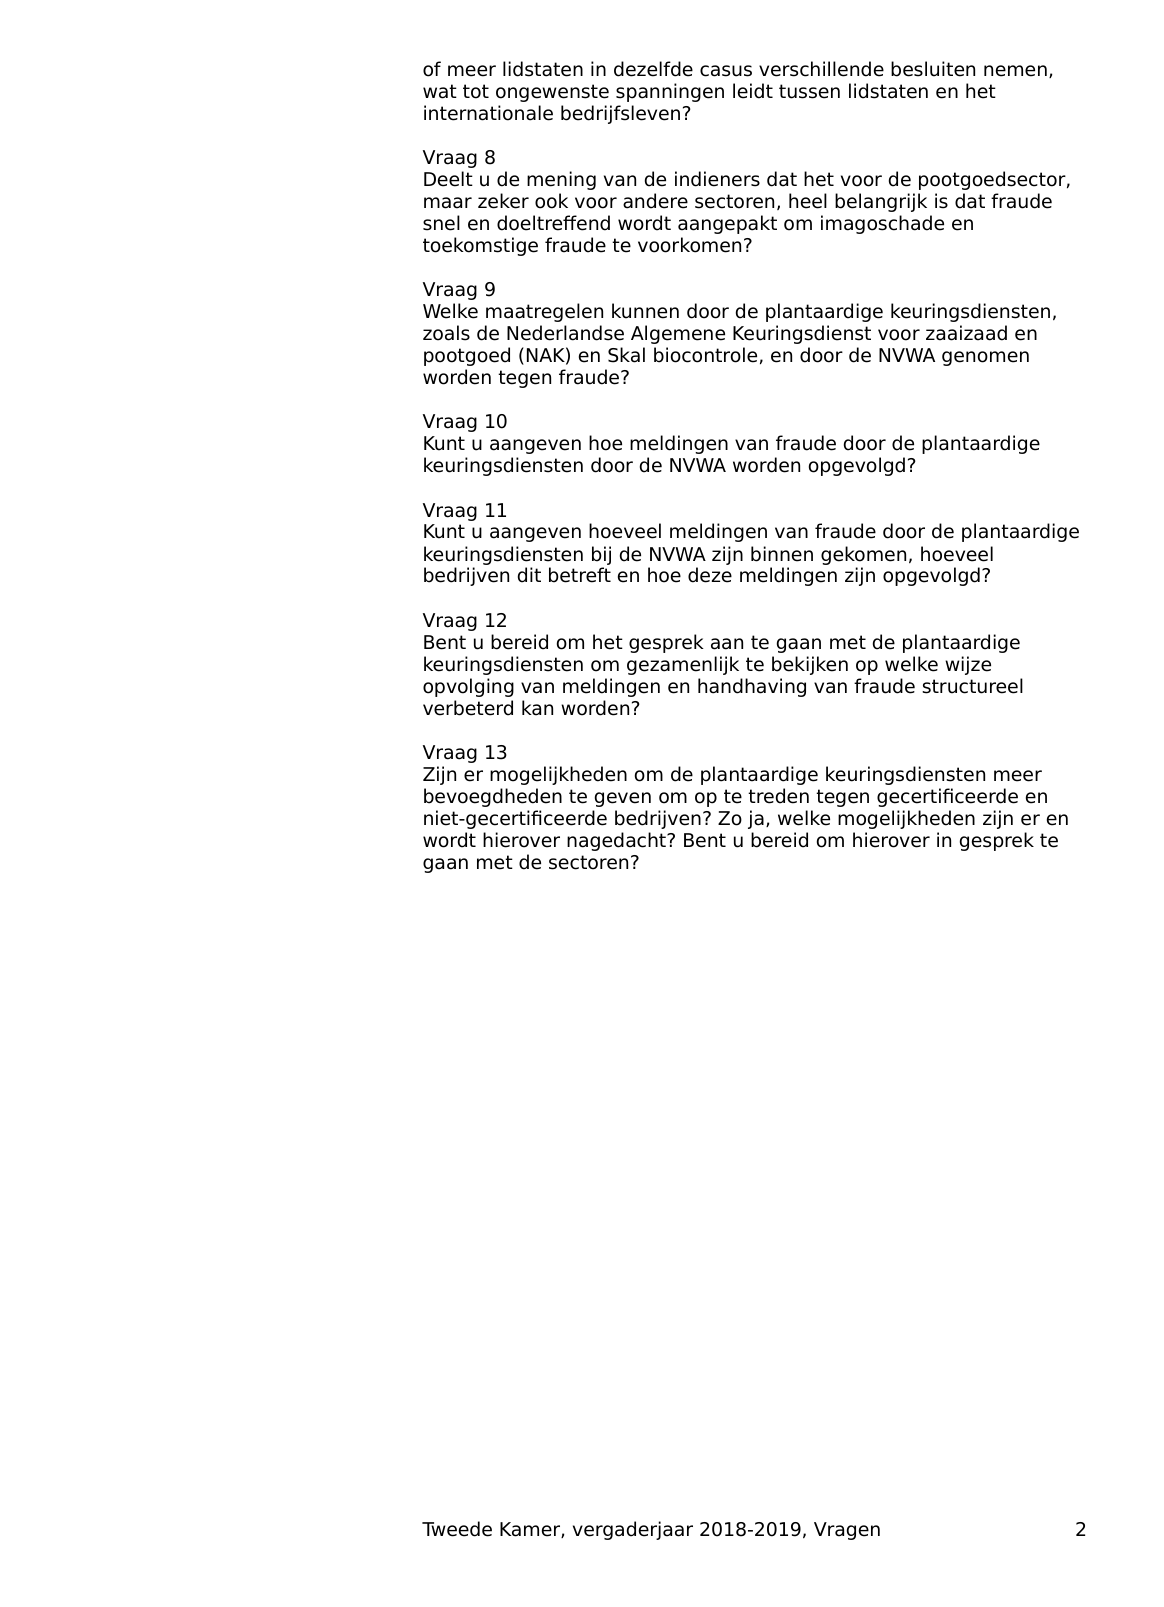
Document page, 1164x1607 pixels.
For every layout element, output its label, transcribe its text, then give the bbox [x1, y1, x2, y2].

text Bent u bereid om het gesprek aan te gaan met de plantaardige keuringsdiensten om gezamenlijk te bekijken op welke wijze opvolging van meldingen en handhaving van fraude structureel verbeterd kan worden? [422, 632, 1087, 719]
text Kunt u aangeven hoe meldingen van fraude door de plantaardige keuringsdiensten door de NVWA worden opgevolgd? [422, 433, 1087, 477]
text Deelt u de mening van de indieners dat het voor de pootgoedsector, maar zeker ook voor andere sectoren, heel belangrijk is dat fraude snel en doeltreffend wordt aangepakt om imagoschade en toekomstige fraude te voorkomen? [422, 169, 1087, 257]
text Zijn er mogelijkheden om de plantaardige keuringsdiensten meer bevoegdheden te geven om op te treden tegen gecertificeerde en niet-gecertificeerde bedrijven? Zo ja, welke mogelijkheden zijn er en wordt hierover nagedacht? Bent u bereid om hierover in gesprek te gaan met de sectoren? [422, 764, 1087, 873]
text Vraag 8 [422, 147, 1087, 169]
text Vraag 10 [422, 411, 1087, 433]
text of meer lidstaten in dezelfde casus verschillende besluiten nemen, wat tot ongewenste spanningen leidt tussen lidstaten en het internationale bedrijfsleven? [422, 59, 1087, 125]
text Vraag 12 [422, 609, 1087, 632]
text Welke maatregelen kunnen door de plantaardige keuringsdiensten, zoals de Nederlandse Algemene Keuringsdienst voor zaaizaad en pootgoed (NAK) en Skal biocontrole, en door de NVWA genomen worden tegen fraude? [422, 301, 1087, 389]
text Vraag 13 [422, 742, 1087, 764]
text Kunt u aangeven hoeveel meldingen van fraude door de plantaardige keuringsdiensten bij de NVWA zijn binnen gekomen, hoeveel bedrijven dit betreft en hoe deze meldingen zijn opgevolgd? [422, 521, 1087, 587]
text Vraag 9 [422, 279, 1087, 301]
text Vraag 11 [422, 499, 1087, 521]
